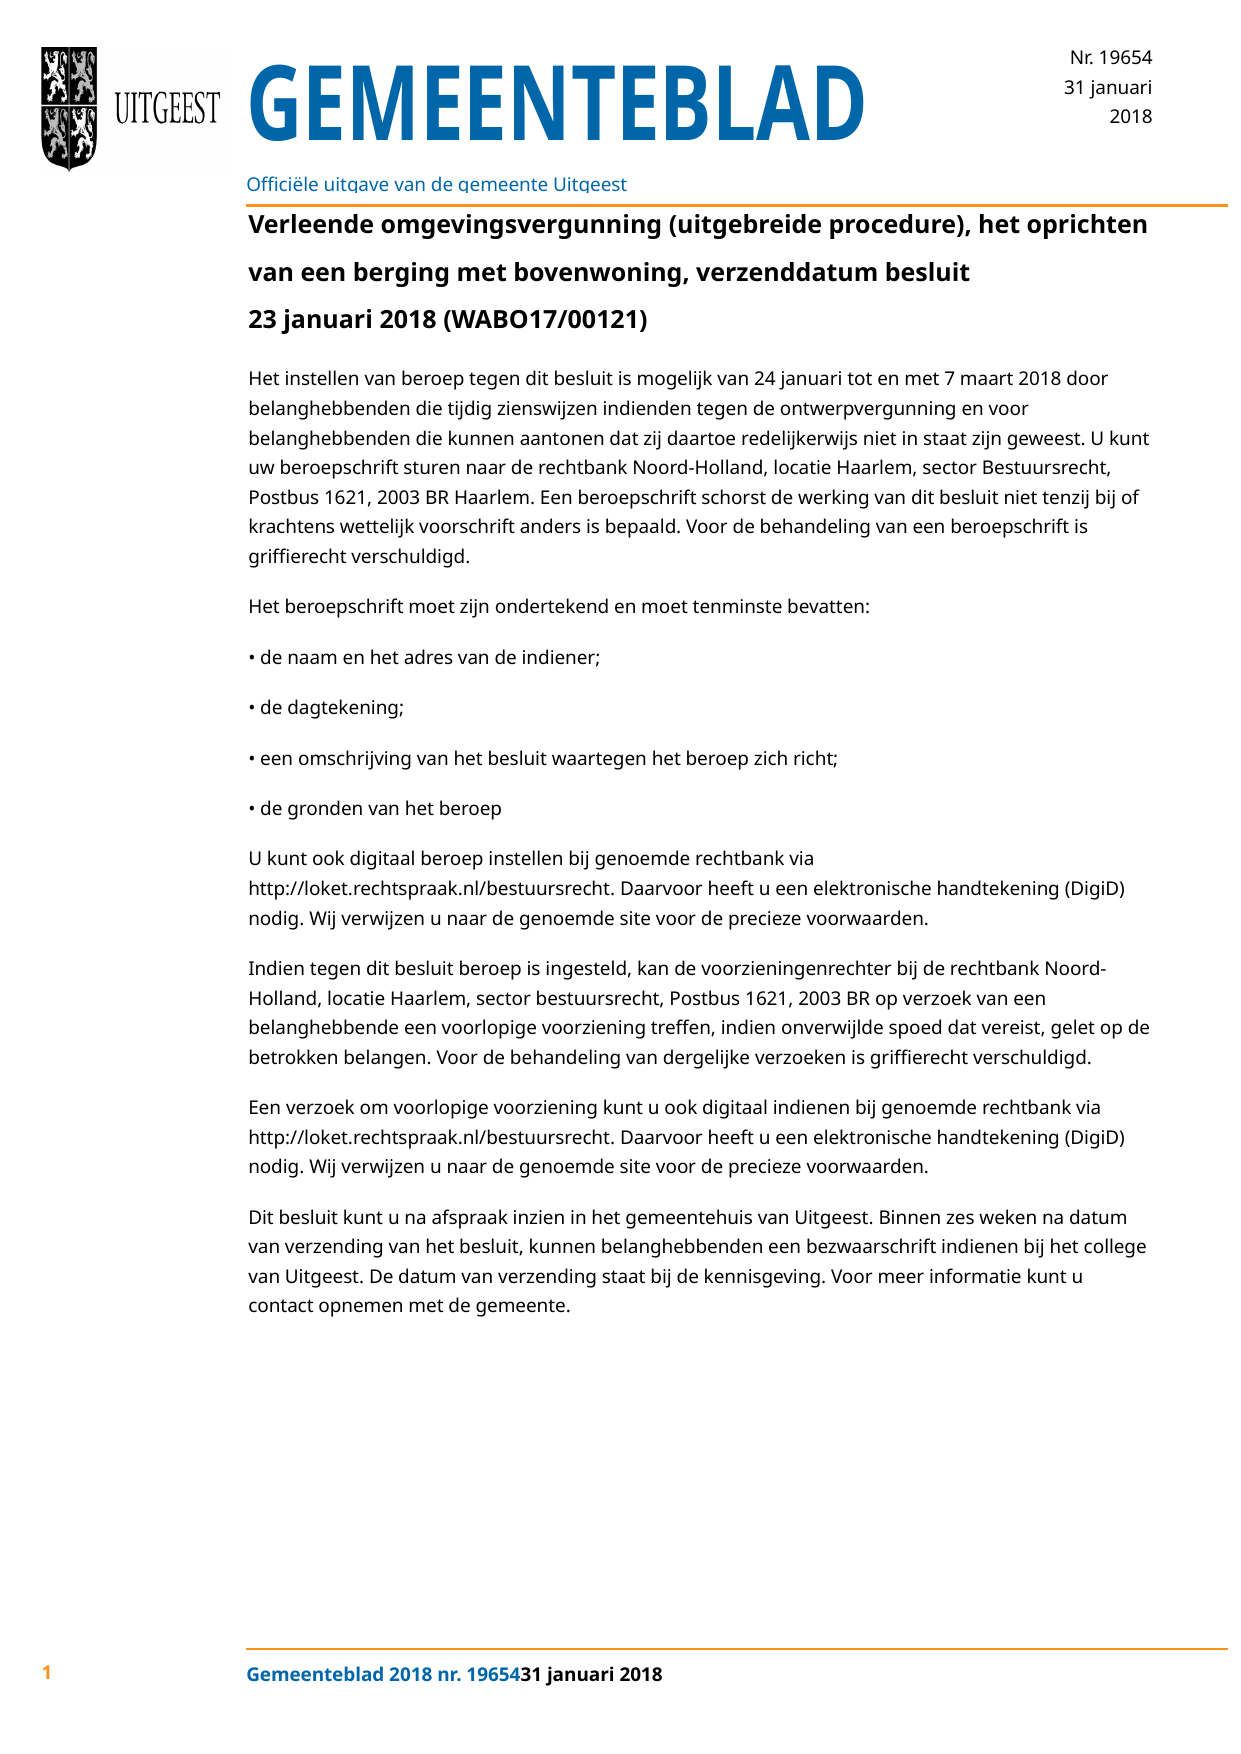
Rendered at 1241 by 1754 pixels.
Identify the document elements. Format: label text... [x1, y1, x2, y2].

text • de gronden van het beroep [248, 795, 1152, 821]
text Een verzoek om voorlopige voorziening kunt u ook digitaal indienen bij genoemde rechtbank via http://loket.rechtspraak.nl/bestuursrecht. Daarvoor heeft u een elektronische handtekening (DigiD) nodig. Wij verwijzen u naar de genoemde site voor de precieze voorwaarden. [248, 1094, 1152, 1179]
text U kunt ook digitaal beroep instellen bij genoemde rechtbank via http://loket.rechtspraak.nl/bestuursrecht. Daarvoor heeft u een elektronische handtekening (DigiD) nodig. Wij verwijzen u naar de genoemde site voor de precieze voorwaarden. [248, 846, 1152, 930]
text Verleende omgevingsvergunning (uitgebreide procedure), het oprichten van een berging met bovenwoning, verzenddatum besluit 23 januari 2018 (WABO17/00121) [248, 207, 1152, 336]
text Het beroepschrift moet zijn ondertekend en moet tenminste bevatten: [248, 593, 1152, 619]
text Indien tegen dit besluit beroep is ingesteld, kan de voorzieningenrechter bij de rechtbank Noord-Holland, locatie Haarlem, sector bestuursrecht, Postbus 1621, 2003 BR op verzoek van een belanghebbende een voorlopige voorziening treffen, indien onverwijlde spoed dat vereist, gelet op de betrokken belangen. Voor de behandeling van dergelijke verzoeken is griffierecht verschuldigd. [248, 955, 1152, 1069]
text • een omschrijving van het besluit waartegen het beroep zich richt; [248, 745, 1152, 770]
text • de naam en het adres van de indiener; [248, 644, 1152, 669]
text Het instellen van beroep tegen dit besluit is mogelijk van 24 januari tot en met 7 maart 2018 door belanghebbenden die tijdig zienswijzen indienden tegen de ontwerpvergunning en voor belanghebbenden die kunnen aantonen dat zij daartoe redelijkerwijs niet in staat zijn geweest. U kunt uw beroepschrift sturen naar de rechtbank Noord-Holland, locatie Haarlem, sector Bestuursrecht, Postbus 1621, 2003 BR Haarlem. Een beroepschrift schorst de werking van dit besluit niet tenzij bij of krachtens wettelijk voorschrift anders is bepaald. Voor de behandeling van een beroepschrift is griffierecht verschuldigd. [248, 366, 1152, 569]
text • de dagtekening; [248, 694, 1152, 720]
picture [41, 47, 231, 172]
text Dit besluit kunt u na afspraak inzien in het gemeentehuis van Uitgeest. Binnen zes weken na datum van verzending van het besluit, kunnen belanghebbenden een bezwaarschrift indienen bij het college van Uitgeest. De datum van verzending staat bij de kennisgeving. Voor meer informatie kunt u contact opnemen met de gemeente. [248, 1204, 1152, 1318]
